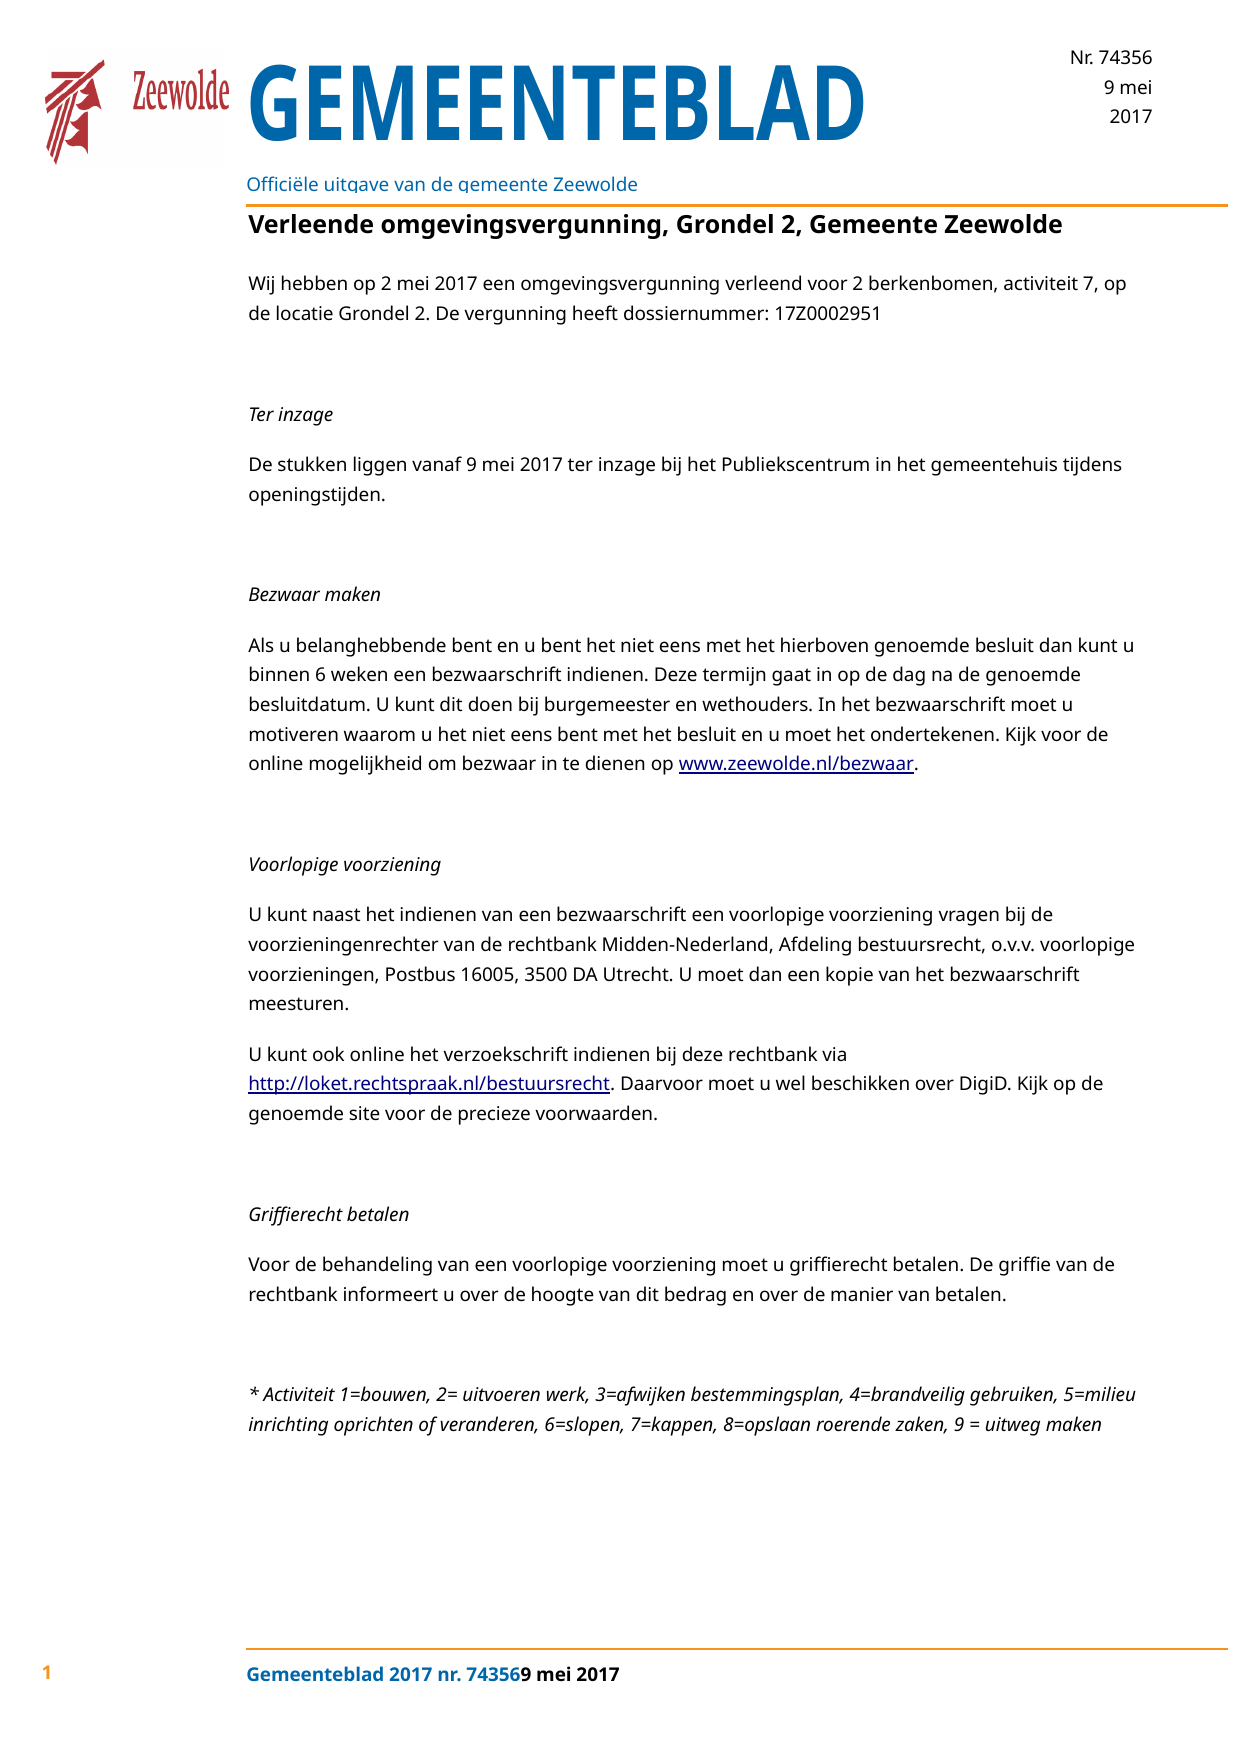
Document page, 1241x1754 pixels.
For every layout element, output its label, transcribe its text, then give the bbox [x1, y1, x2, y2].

text Verleende omgevingsvergunning, Grondel 2, Gemeente Zeewolde [248, 207, 1152, 241]
text De stukken liggen vanaf 9 mei 2017 ter inzage bij het Publiekscentrum in het gemeentehuis tijdens openingstijden. [248, 451, 1152, 506]
text * Activiteit 1=bouwen, 2= uitvoeren werk, 3=afwijken bestemmingsplan, 4=brandveilig gebruiken, 5=milieu inrichting oprichten of veranderen, 6=slopen, 7=kappen, 8=opslaan roerende zaken, 9 = uitweg maken [248, 1382, 1152, 1437]
text Ter inzage [248, 401, 1152, 426]
text Wij hebben op 2 mei 2017 een omgevingsvergunning verleend voor 2 berkenbomen, activiteit 7, op de locatie Grondel 2. De vergunning heeft dossiernummer: 17Z0002951 [248, 270, 1152, 326]
text Voorlopige voorziening [248, 851, 1152, 877]
text Als u belanghebbende bent en u bent het niet eens met het hierboven genoemde besluit dan kunt u binnen 6 weken een bezwaarschrift indienen. Deze termijn gaat in op de dag na de genoemde besluitdatum. U kunt dit doen bij burgemeester en wethouders. In het bezwaarschrift moet u motiveren waarom u het niet eens bent met het besluit en u moet het ondertekenen. Kijk voor de online mogelijkheid om bezwaar in te dienen op www.zeewolde.nl/bezwaar. [248, 632, 1152, 776]
text U kunt ook online het verzoekschrift indienen bij deze rechtbank via http://loket.rechtspraak.nl/bestuursrecht. Daarvoor moet u wel beschikken over DigiD. Kijk op de genoemde site voor de precieze voorwaarden. [248, 1041, 1152, 1126]
text Voor de behandeling van een voorlopige voorziening moet u griffierecht betalen. De griffie van de rechtbank informeert u over de hoogte van dit bedrag en over de manier van betalen. [248, 1251, 1152, 1306]
text Bezwaar maken [248, 582, 1152, 607]
picture [41, 47, 231, 172]
text Griffierecht betalen [248, 1201, 1152, 1226]
text U kunt naast het indienen van een bezwaarschrift een voorlopige voorziening vragen bij de voorzieningenrechter van de rechtbank Midden-Nederland, Afdeling bestuursrecht, o.v.v. voorlopige voorzieningen, Postbus 16005, 3500 DA Utrecht. U moet dan een kopie van het bezwaarschrift meesturen. [248, 902, 1152, 1016]
